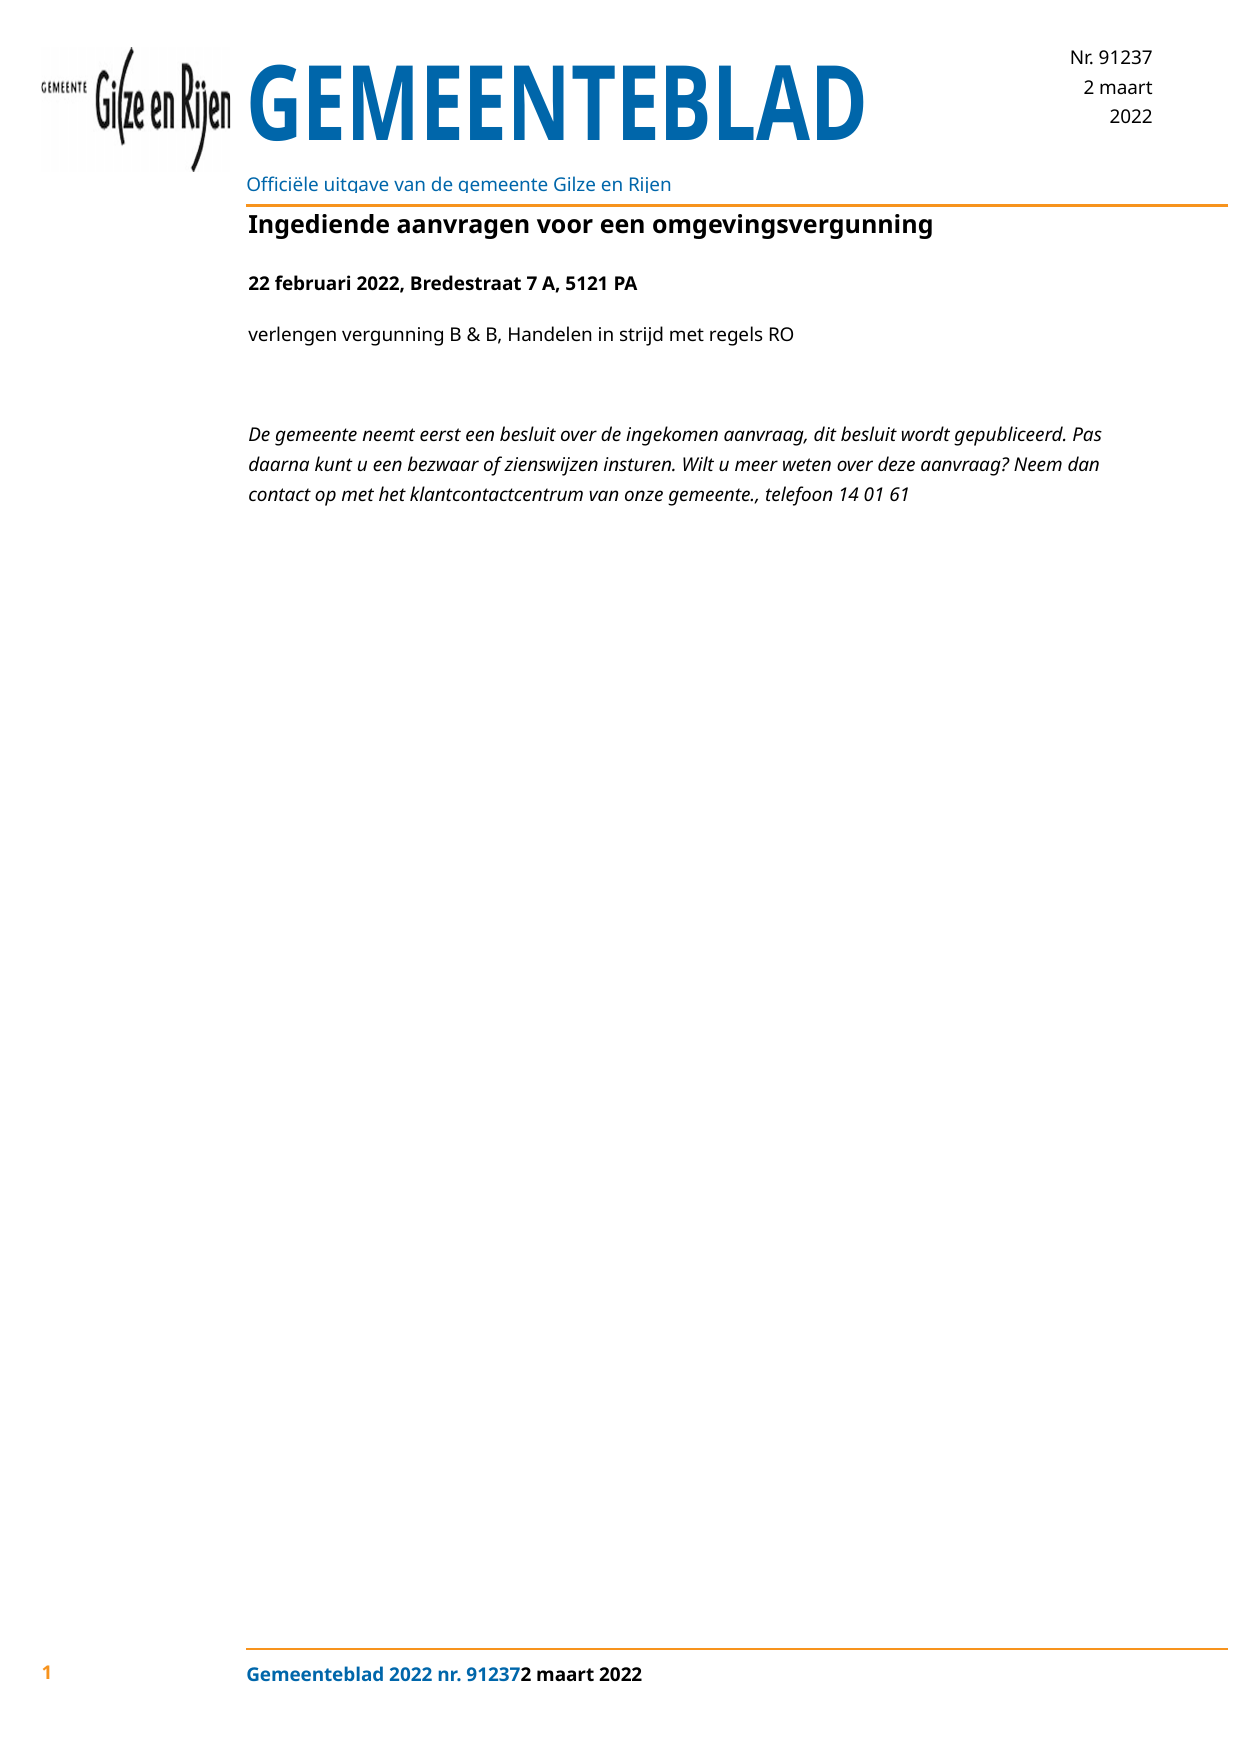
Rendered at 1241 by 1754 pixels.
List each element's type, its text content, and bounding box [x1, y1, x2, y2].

text 22 februari 2022, Bredestraat 7 A, 5121 PA [248, 270, 1152, 296]
text verlengen vergunning B & B, Handelen in strijd met regels RO [248, 321, 1152, 346]
picture [41, 47, 231, 172]
text De gemeente neemt eerst een besluit over de ingekomen aanvraag, dit besluit wordt gepubliceerd. Pas daarna kunt u een bezwaar of zienswijzen insturen. Wilt u meer weten over deze aanvraag? Neem dan contact op met het klantcontactcentrum van onze gemeente., telefoon 14 01 61 [248, 422, 1152, 506]
text Ingediende aanvragen voor een omgevingsvergunning [248, 207, 1152, 241]
